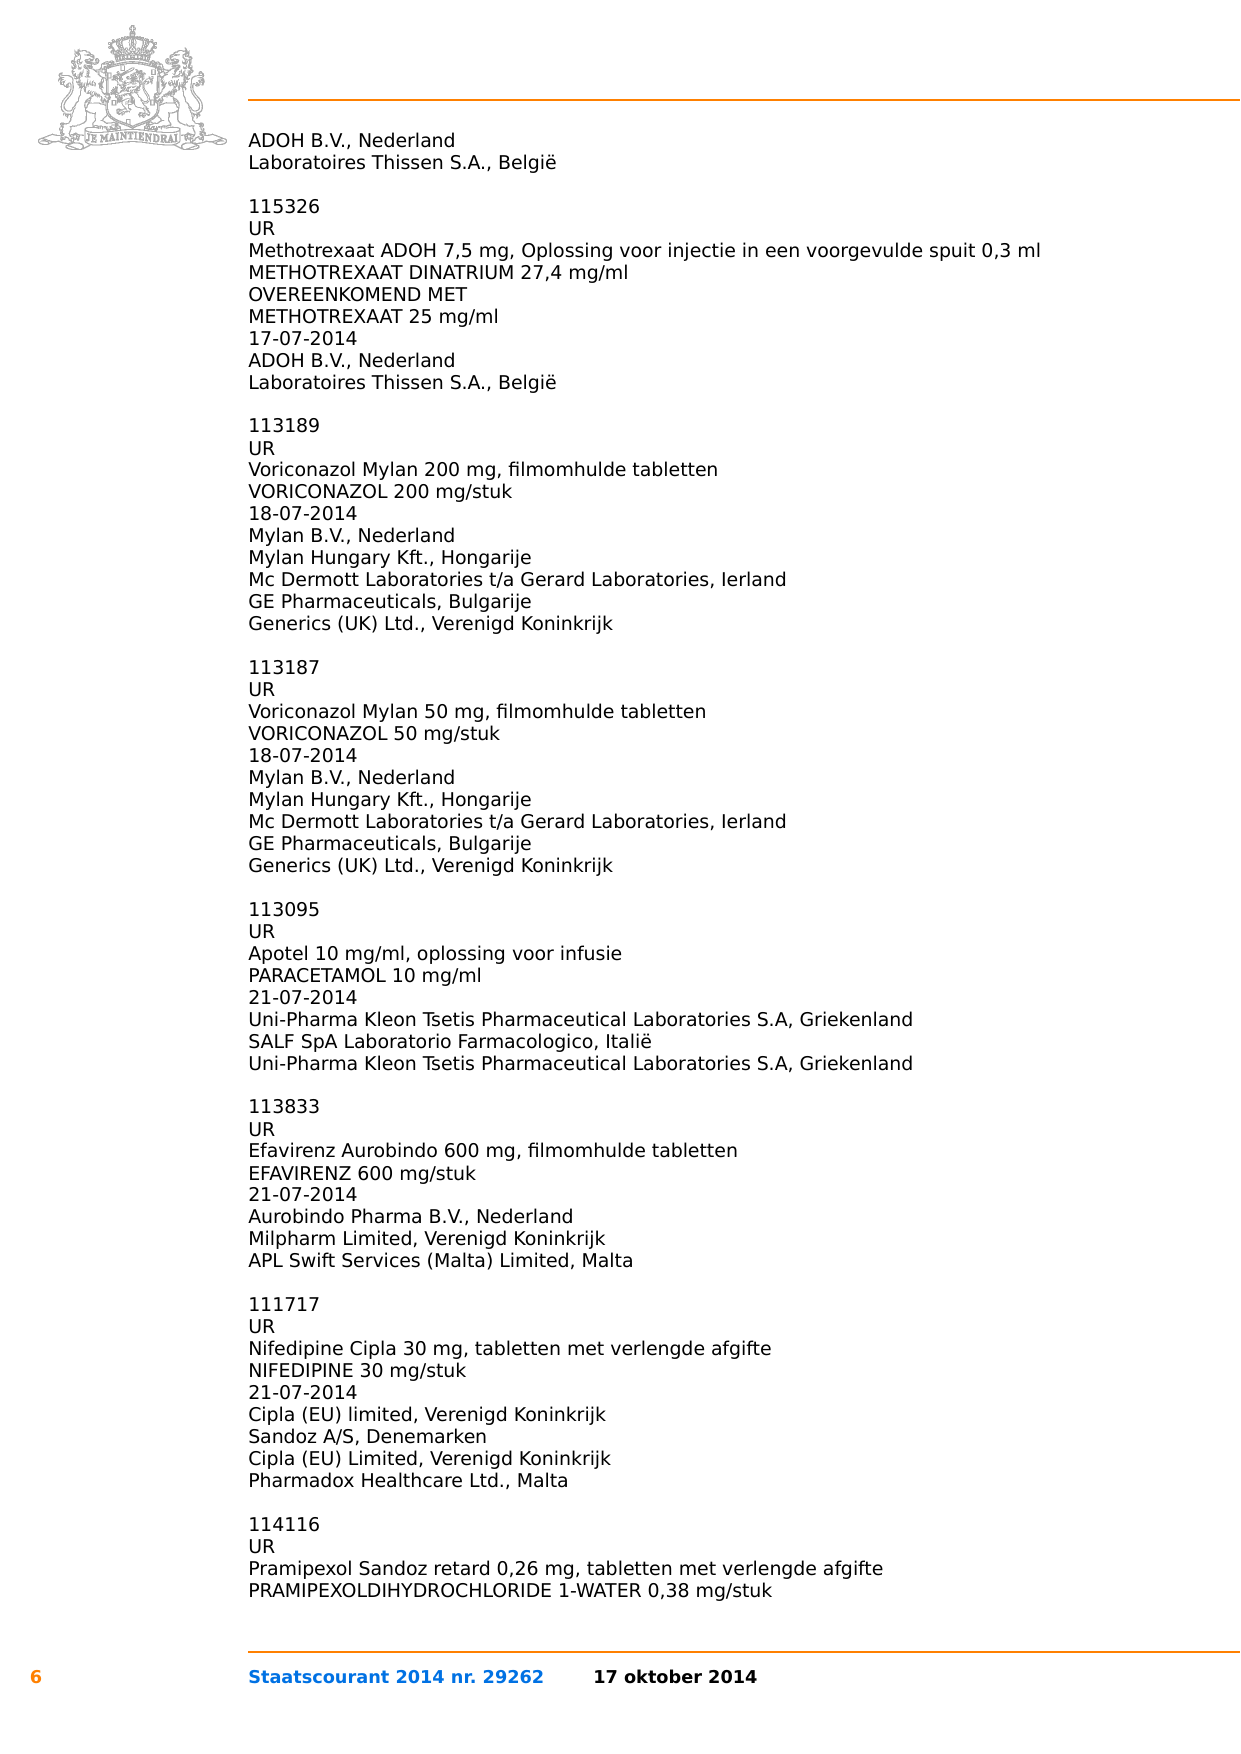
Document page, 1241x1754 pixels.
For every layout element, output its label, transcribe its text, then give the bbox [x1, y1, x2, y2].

text OVEREENKOMEND MET [248, 284, 1163, 306]
text Apotel 10 mg/ml, oplossing voor infusie [248, 943, 1163, 965]
text Uni-Pharma Kleon Tsetis Pharmaceutical Laboratories S.A, Griekenland [248, 1009, 1163, 1031]
text METHOTREXAAT DINATRIUM 27,4 mg/ml [248, 262, 1163, 284]
text Generics (UK) Ltd., Verenigd Koninkrijk [248, 855, 1163, 877]
text APL Swift Services (Malta) Limited, Malta [248, 1250, 1163, 1272]
text Laboratoires Thissen S.A., België [248, 152, 1163, 174]
text PARACETAMOL 10 mg/ml [248, 965, 1163, 987]
text UR [248, 921, 1163, 943]
text Mylan B.V., Nederland [248, 525, 1163, 547]
text Mylan B.V., Nederland [248, 767, 1163, 789]
text Nifedipine Cipla 30 mg, tabletten met verlengde afgifte [248, 1338, 1163, 1360]
text 21-07-2014 [248, 1382, 1163, 1404]
text Voriconazol Mylan 50 mg, filmomhulde tabletten [248, 701, 1163, 723]
text GE Pharmaceuticals, Bulgarije [248, 833, 1163, 855]
text Methotrexaat ADOH 7,5 mg, Oplossing voor injectie in een voorgevulde spuit 0,3 ml [248, 240, 1163, 262]
text 113095 [248, 899, 1163, 921]
text SALF SpA Laboratorio Farmacologico, Italië [248, 1031, 1163, 1053]
text Pharmadox Healthcare Ltd., Malta [248, 1470, 1163, 1492]
text 111717 [248, 1294, 1163, 1316]
text 21-07-2014 [248, 987, 1163, 1009]
text Generics (UK) Ltd., Verenigd Koninkrijk [248, 613, 1163, 635]
text 113833 [248, 1096, 1163, 1118]
text ADOH B.V., Nederland [248, 130, 1163, 152]
text 17-07-2014 [248, 328, 1163, 349]
text Mylan Hungary Kft., Hongarije [248, 789, 1163, 811]
text 21-07-2014 [248, 1184, 1163, 1206]
text NIFEDIPINE 30 mg/stuk [248, 1360, 1163, 1382]
text PRAMIPEXOLDIHYDROCHLORIDE 1-WATER 0,38 mg/stuk [248, 1580, 1163, 1602]
text 115326 [248, 196, 1163, 218]
text UR [248, 1118, 1163, 1140]
text 113187 [248, 657, 1163, 679]
text Mylan Hungary Kft., Hongarije [248, 547, 1163, 569]
text ADOH B.V., Nederland [248, 349, 1163, 372]
text Sandoz A/S, Denemarken [248, 1426, 1163, 1448]
text 18-07-2014 [248, 503, 1163, 525]
text Milpharm Limited, Verenigd Koninkrijk [248, 1228, 1163, 1250]
text 18-07-2014 [248, 745, 1163, 767]
text EFAVIRENZ 600 mg/stuk [248, 1162, 1163, 1184]
text UR [248, 1536, 1163, 1558]
text 113189 [248, 415, 1163, 437]
text Efavirenz Aurobindo 600 mg, filmomhulde tabletten [248, 1140, 1163, 1162]
text Mc Dermott Laboratories t/a Gerard Laboratories, Ierland [248, 569, 1163, 591]
text METHOTREXAAT 25 mg/ml [248, 306, 1163, 328]
text UR [248, 1316, 1163, 1338]
text UR [248, 437, 1163, 459]
text UR [248, 679, 1163, 701]
text UR [248, 218, 1163, 240]
text VORICONAZOL 200 mg/stuk [248, 481, 1163, 503]
text Laboratoires Thissen S.A., België [248, 372, 1163, 393]
text Mc Dermott Laboratories t/a Gerard Laboratories, Ierland [248, 811, 1163, 833]
picture [38, 25, 227, 150]
text VORICONAZOL 50 mg/stuk [248, 723, 1163, 745]
text 114116 [248, 1514, 1163, 1536]
text Voriconazol Mylan 200 mg, filmomhulde tabletten [248, 459, 1163, 481]
text Uni-Pharma Kleon Tsetis Pharmaceutical Laboratories S.A, Griekenland [248, 1053, 1163, 1074]
text Cipla (EU) limited, Verenigd Koninkrijk [248, 1404, 1163, 1426]
text Aurobindo Pharma B.V., Nederland [248, 1206, 1163, 1228]
text Pramipexol Sandoz retard 0,26 mg, tabletten met verlengde afgifte [248, 1558, 1163, 1580]
text Cipla (EU) Limited, Verenigd Koninkrijk [248, 1448, 1163, 1470]
text GE Pharmaceuticals, Bulgarije [248, 591, 1163, 613]
